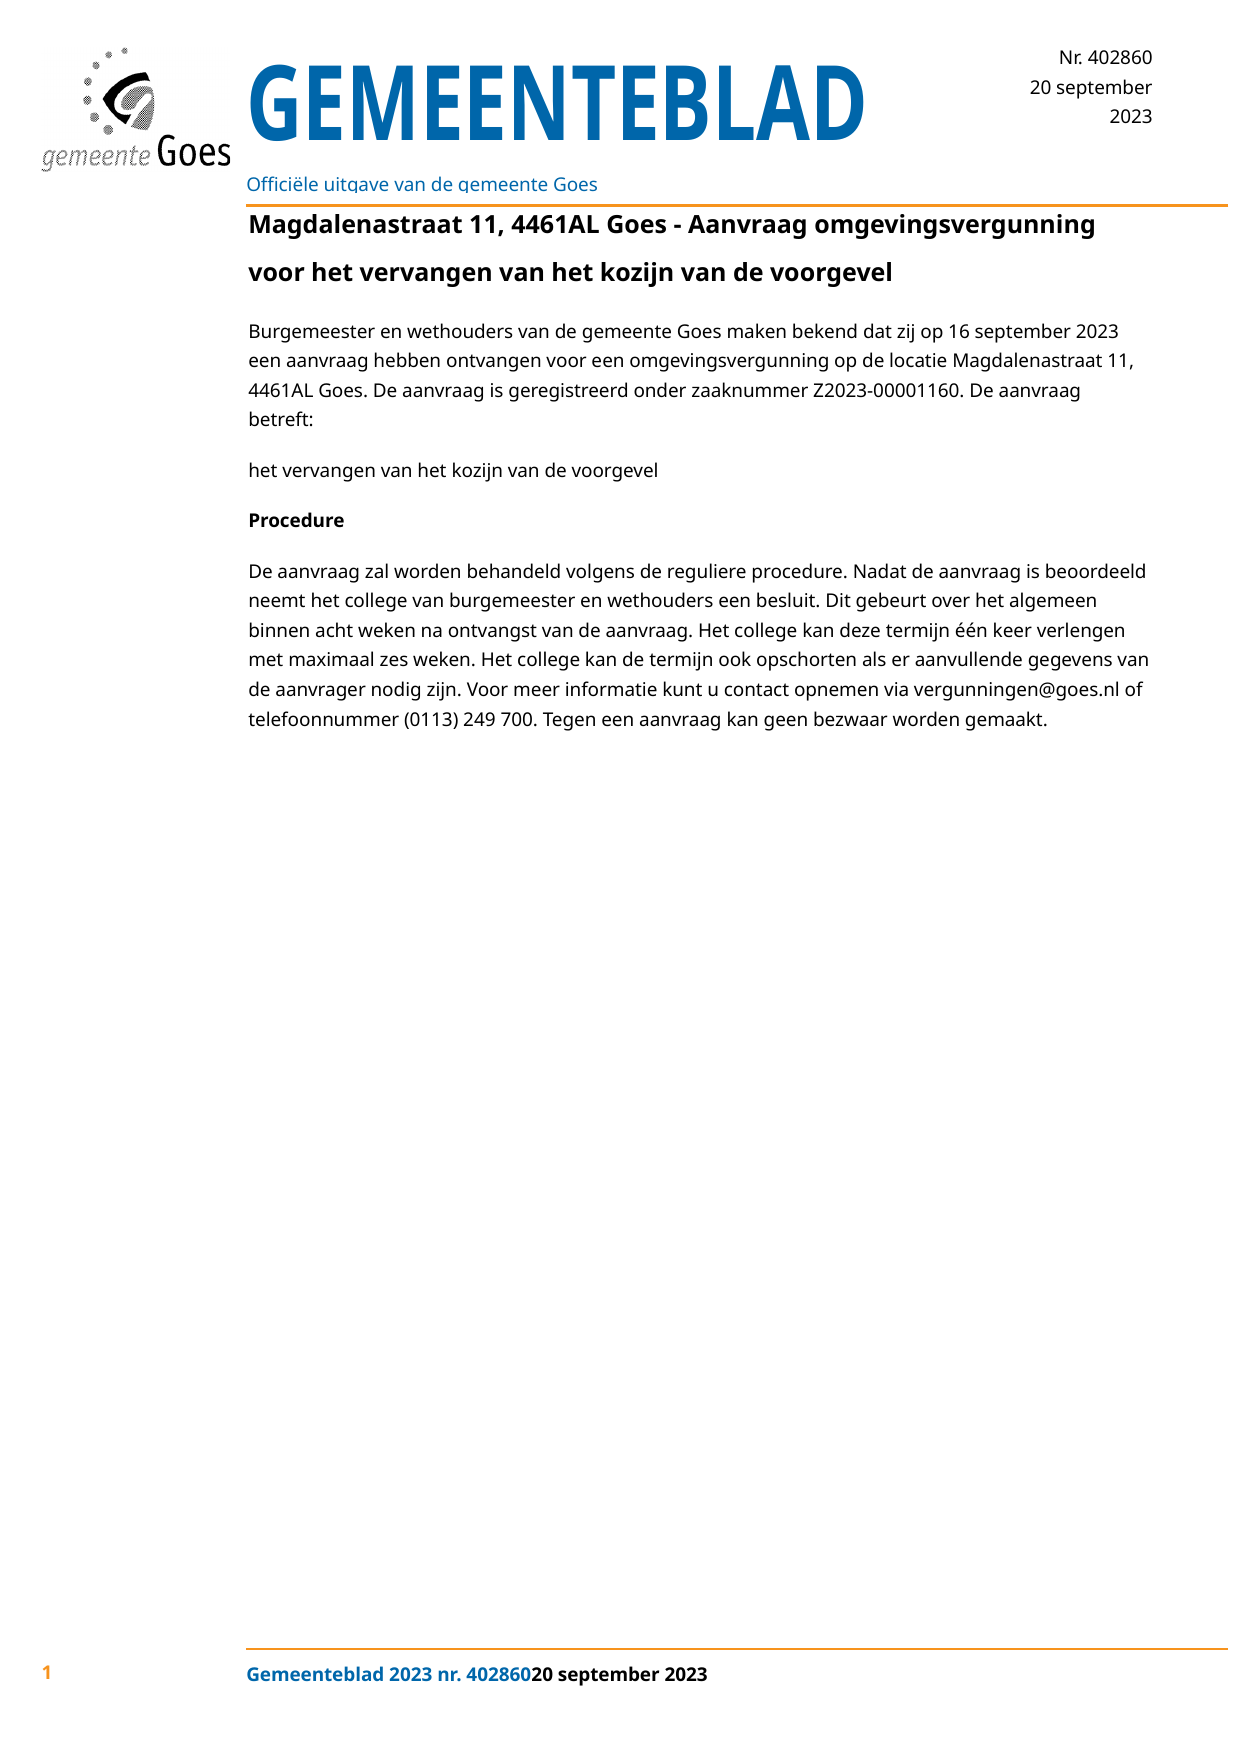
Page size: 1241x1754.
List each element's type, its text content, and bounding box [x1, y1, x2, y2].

text Burgemeester en wethouders van de gemeente Goes maken bekend dat zij op 16 september 2023 een aanvraag hebben ontvangen voor een omgevingsvergunning op de locatie Magdalenastraat 11, 4461AL Goes. De aanvraag is geregistreerd onder zaaknummer Z2023-00001160. De aanvraag betreft: [248, 318, 1152, 432]
text het vervangen van het kozijn van de voorgevel [248, 457, 1152, 483]
picture [41, 47, 231, 172]
text Magdalenastraat 11, 4461AL Goes - Aanvraag omgevingsvergunning voor het vervangen van het kozijn van de voorgevel [248, 207, 1152, 288]
text Procedure [248, 507, 1152, 533]
text De aanvraag zal worden behandeld volgens de reguliere procedure. Nadat de aanvraag is beoordeeld neemt het college van burgemeester en wethouders een besluit. Dit gebeurt over het algemeen binnen acht weken na ontvangst van de aanvraag. Het college kan deze termijn één keer verlengen met maximaal zes weken. Het college kan de termijn ook opschorten als er aanvullende gegevens van de aanvrager nodig zijn. Voor meer informatie kunt u contact opnemen via vergunningen@goes.nl of telefoonnummer (0113) 249 700. Tegen een aanvraag kan geen bezwaar worden gemaakt. [248, 558, 1152, 732]
